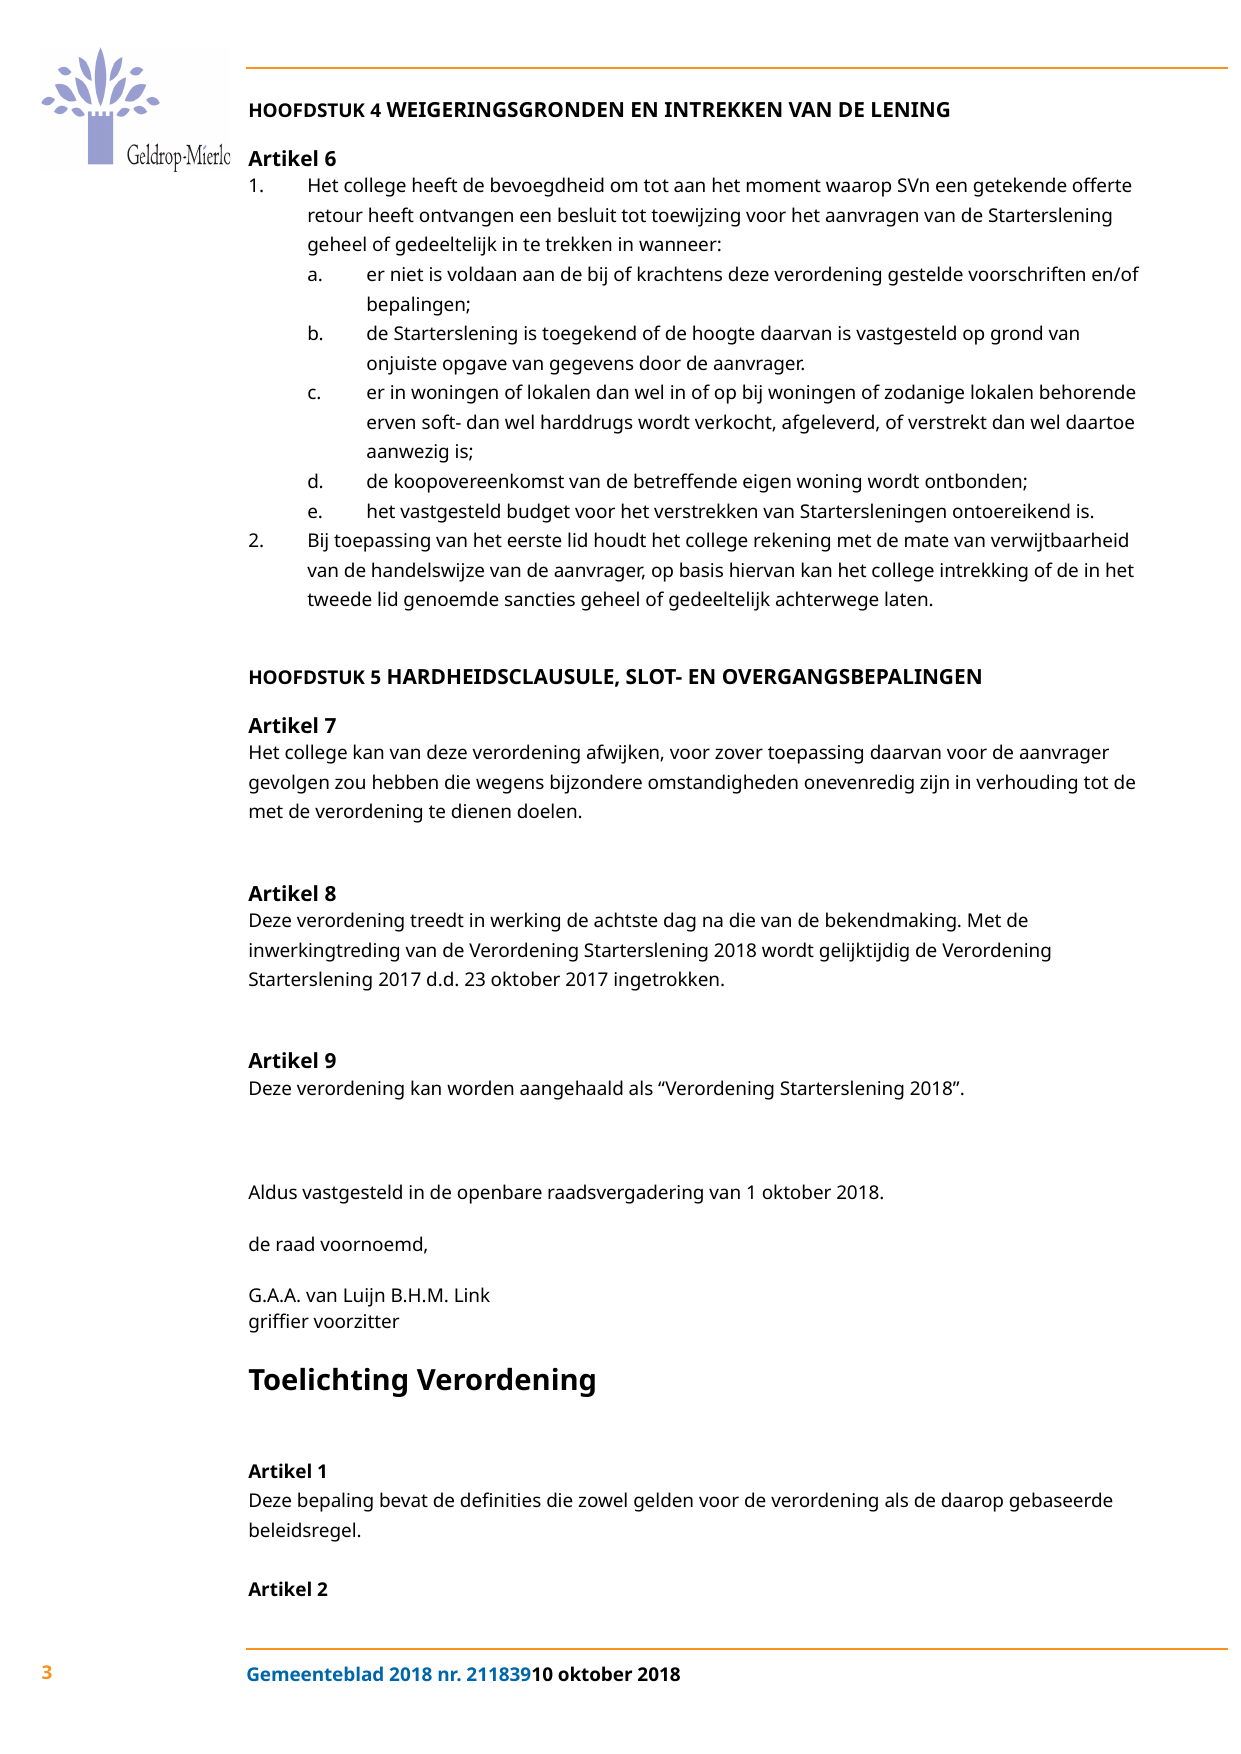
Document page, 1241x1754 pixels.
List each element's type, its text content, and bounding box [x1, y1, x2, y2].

list er in woningen of lokalen dan wel in of op bij woningen of zodanige lokalen behorende erven soft- dan wel harddrugs wordt verkocht, afgeleverd, of verstrekt dan wel daartoe aanwezig is; [307, 379, 1152, 464]
text Deze bepaling bevat de definities die zowel gelden voor de verordening als de daarop gebaseerde beleidsregel. [248, 1488, 1152, 1543]
text de raad voornoemd, [248, 1231, 1152, 1257]
text Artikel 7 [248, 711, 1152, 739]
picture [41, 47, 231, 172]
text Artikel 8 [248, 879, 1152, 907]
text Toelichting Verordening [248, 1360, 1152, 1399]
list Bij toepassing van het eerste lid houdt het college rekening met de mate van verwijtbaarheid van de handelswijze van de aanvrager, op basis hiervan kan het college intrekking of de in het tweede lid genoemde sancties geheel of gedeeltelijk achterwege laten. [248, 527, 1152, 612]
text G.A.A. van Luijn B.H.M. Link [248, 1282, 1152, 1308]
text HOOFDSTUK 4 WEIGERINGSGRONDEN EN INTREKKEN VAN DE LENING [248, 95, 1152, 123]
text HOOFDSTUK 5 HARDHEIDSCLAUSULE, SLOT- EN OVERGANGSBEPALINGEN [248, 662, 1152, 690]
text Artikel 9 [248, 1046, 1152, 1075]
list er niet is voldaan aan de bij of krachtens deze verordening gestelde voorschriften en/of bepalingen; [307, 261, 1152, 317]
text Artikel 1 [248, 1458, 1152, 1484]
text Aldus vastgesteld in de openbare raadsvergadering van 1 oktober 2018. [248, 1179, 1152, 1205]
text Deze verordening kan worden aangehaald als “Verordening Starterslening 2018”. [248, 1075, 1152, 1101]
text Deze verordening treedt in werking de achtste dag na die van de bekendmaking. Met de inwerkingtreding van de Verordening Starterslening 2018 wordt gelijktijdig de Verordening Starterslening 2017 d.d. 23 oktober 2017 ingetrokken. [248, 907, 1152, 992]
list de koopovereenkomst van de betreffende eigen woning wordt ontbonden; [307, 468, 1152, 494]
text Artikel 2 [248, 1576, 1152, 1602]
list het vastgesteld budget voor het verstrekken van Startersleningen ontoereikend is. [307, 498, 1152, 524]
text Het college kan van deze verordening afwijken, voor zover toepassing daarvan voor de aanvrager gevolgen zou hebben die wegens bijzondere omstandigheden onevenredig zijn in verhouding tot de met de verordening te dienen doelen. [248, 739, 1152, 824]
text Artikel 6 [248, 144, 1152, 172]
list Het college heeft de bevoegdheid om tot aan het moment waarop SVn een getekende offerte retour heeft ontvangen een besluit tot toewijzing voor het aanvragen van de Starterslening geheel of gedeeltelijk in te trekken in wanneer: [248, 172, 1152, 257]
list de Starterslening is toegekend of de hoogte daarvan is vastgesteld op grond van onjuiste opgave van gegevens door de aanvrager. [307, 320, 1152, 376]
text griffier voorzitter [248, 1308, 1152, 1334]
